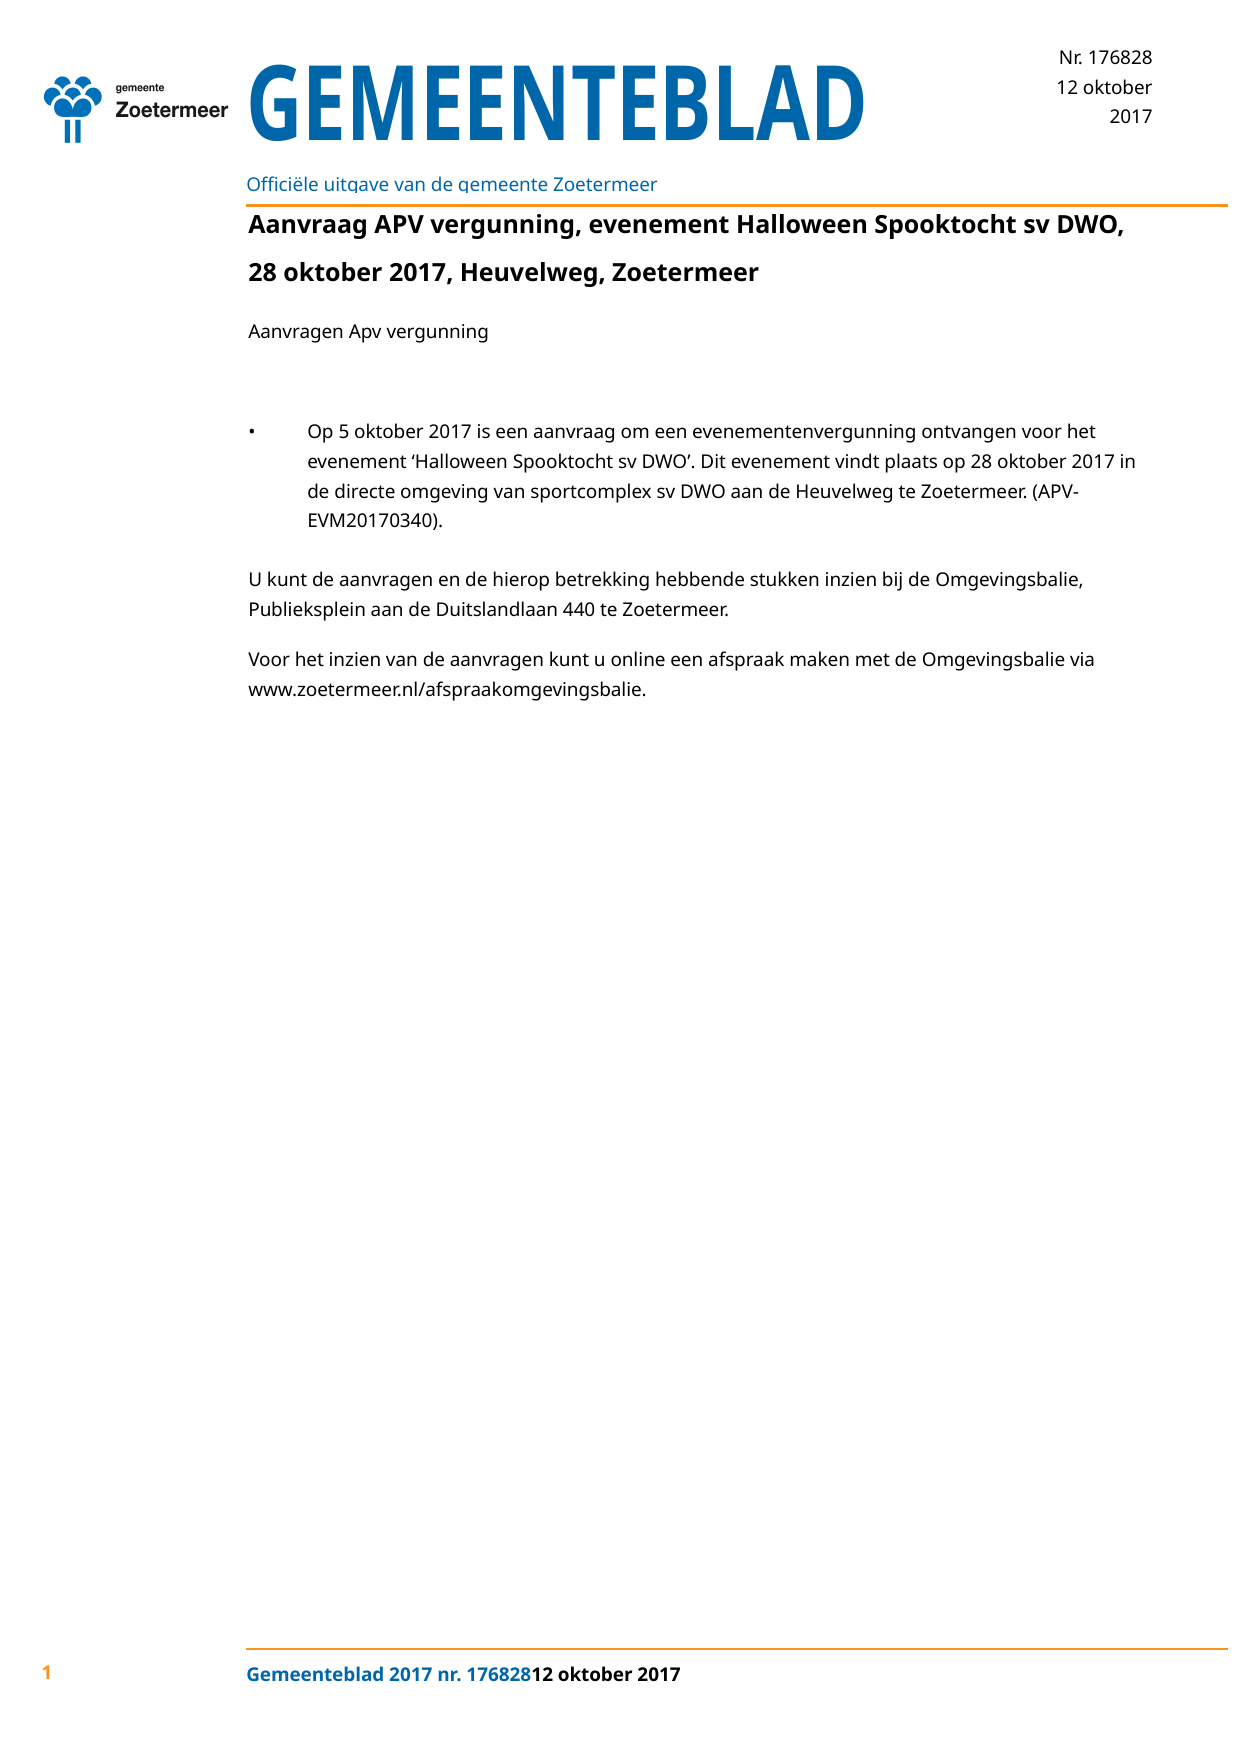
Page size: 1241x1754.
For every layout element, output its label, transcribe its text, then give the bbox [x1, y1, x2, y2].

picture [41, 47, 231, 172]
list Op 5 oktober 2017 is een aanvraag om een evenementenvergunning ontvangen voor het evenement ‘Halloween Spooktocht sv DWO’. Dit evenement vindt plaats op 28 oktober 2017 in de directe omgeving van sportcomplex sv DWO aan de Heuvelweg te Zoetermeer. (APV-EVM20170340). [248, 419, 1152, 533]
text Aanvraag APV vergunning, evenement Halloween Spooktocht sv DWO, 28 oktober 2017, Heuvelweg, Zoetermeer [248, 207, 1152, 288]
text U kunt de aanvragen en de hierop betrekking hebbende stukken inzien bij de Omgevingsbalie, Publieksplein aan de Duitslandlaan 440 te Zoetermeer. [248, 567, 1152, 622]
text Voor het inzien van de aanvragen kunt u online een afspraak maken met de Omgevingsbalie via www.zoetermeer.nl/afspraakomgevingsbalie. [248, 647, 1152, 702]
text Aanvragen Apv vergunning [248, 318, 1152, 344]
